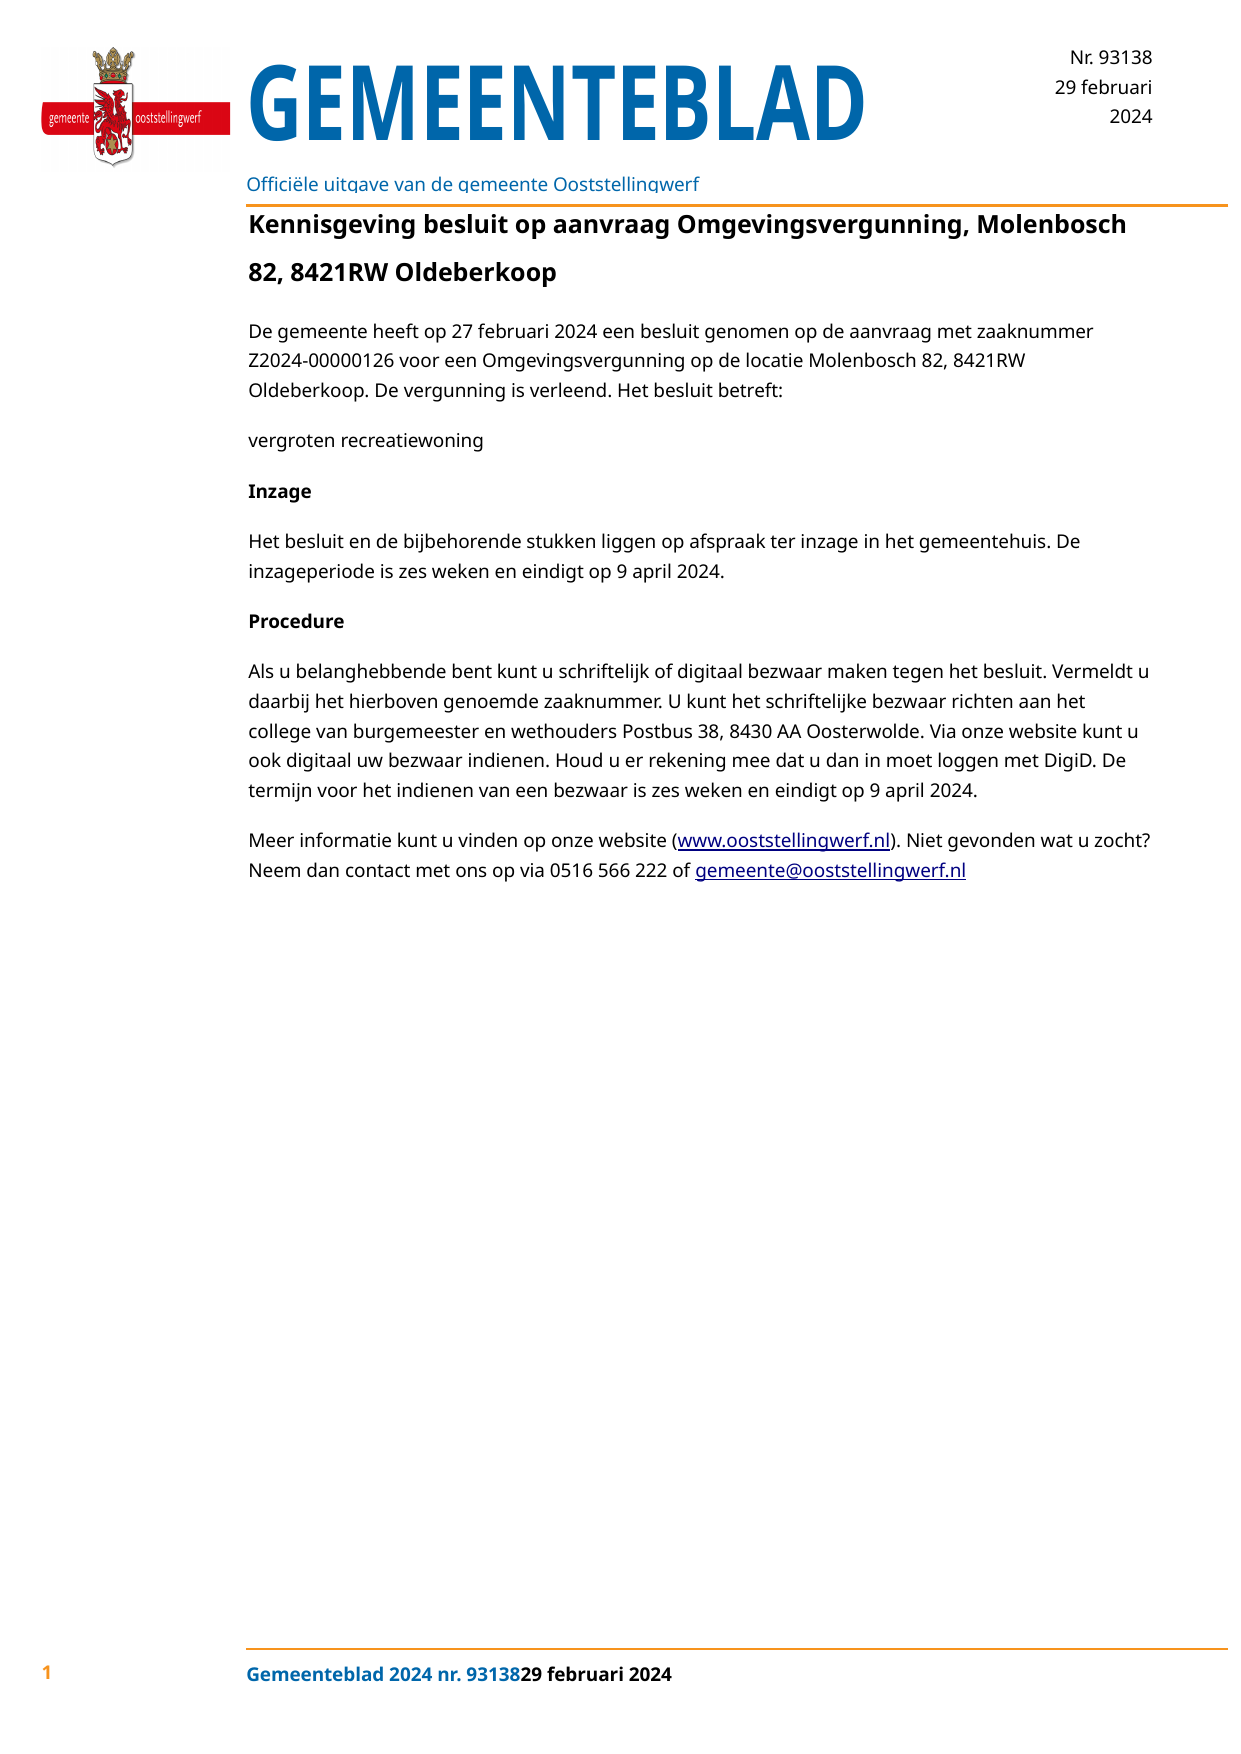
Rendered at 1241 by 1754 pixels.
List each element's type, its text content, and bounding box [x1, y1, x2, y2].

text Kennisgeving besluit op aanvraag Omgevingsvergunning, Molenbosch 82, 8421RW Oldeberkoop [248, 207, 1152, 288]
text Meer informatie kunt u vinden op onze website (www.ooststellingwerf.nl). Niet gevonden wat u zocht? Neem dan contact met ons op via 0516 566 222 of gemeente@ooststellingwerf.nl [248, 827, 1152, 883]
text Het besluit en de bijbehorende stukken liggen op afspraak ter inzage in het gemeentehuis. De inzageperiode is zes weken en eindigt op 9 april 2024. [248, 528, 1152, 584]
text Als u belanghebbende bent kunt u schriftelijk of digitaal bezwaar maken tegen het besluit. Vermeldt u daarbij het hierboven genoemde zaaknummer. U kunt het schriftelijke bezwaar richten aan het college van burgemeester en wethouders Postbus 38, 8430 AA Oosterwolde. Via onze website kunt u ook digitaal uw bezwaar indienen. Houd u er rekening mee dat u dan in moet loggen met DigiD. De termijn voor het indienen van een bezwaar is zes weken en eindigt op 9 april 2024. [248, 659, 1152, 803]
text Inzage [248, 478, 1152, 504]
picture [41, 47, 231, 172]
text vergroten recreatiewoning [248, 427, 1152, 453]
text Procedure [248, 608, 1152, 634]
text De gemeente heeft op 27 februari 2024 een besluit genomen op de aanvraag met zaaknummer Z2024-00000126 voor een Omgevingsvergunning op de locatie Molenbosch 82, 8421RW Oldeberkoop. De vergunning is verleend. Het besluit betreft: [248, 318, 1152, 403]
